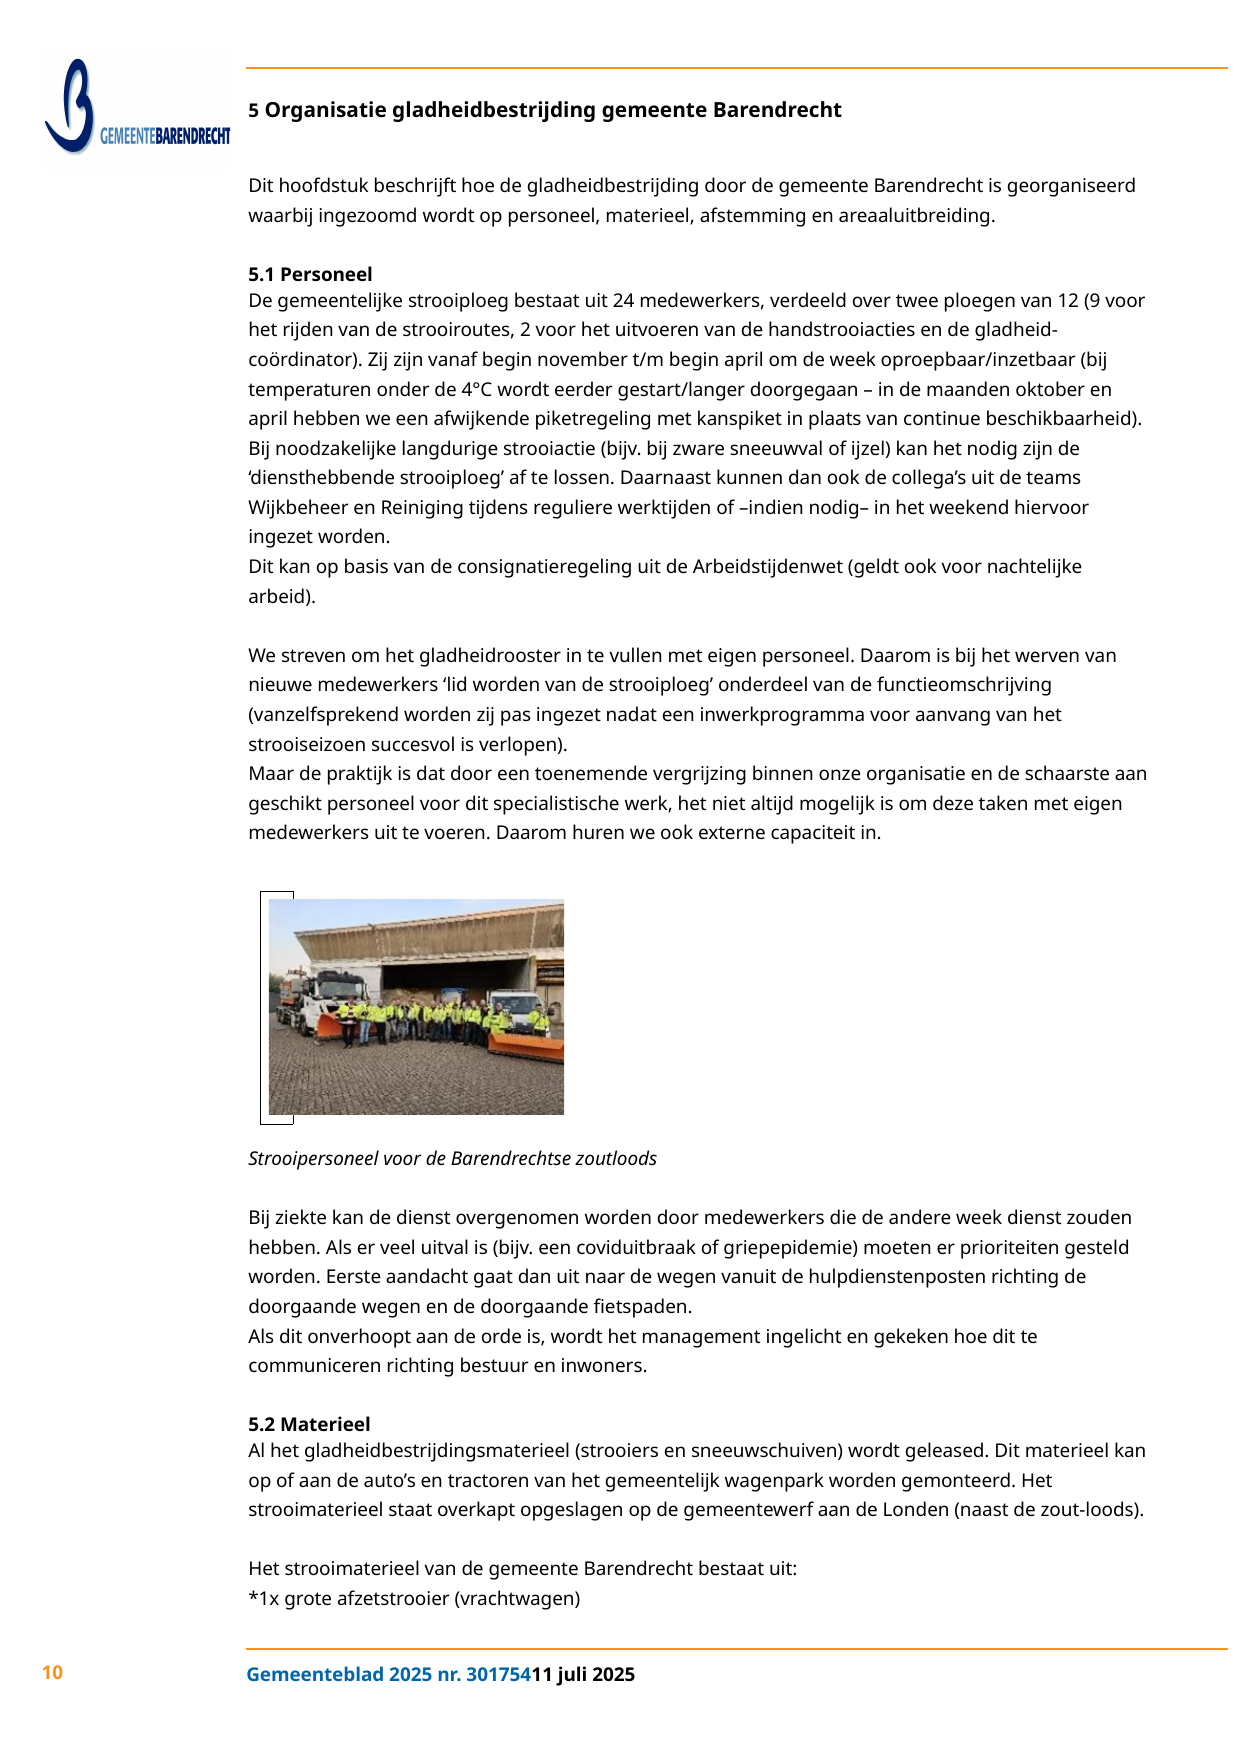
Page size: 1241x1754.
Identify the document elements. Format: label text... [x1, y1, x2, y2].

text Al het gladheidbestrijdingsmaterieel (strooiers en sneeuwschuiven) wordt geleased. Dit materieel kan op of aan de auto’s en tractoren van het gemeentelijk wagenpark worden gemonteerd. Het strooimaterieel staat overkapt opgeslagen op de gemeentewerf aan de Londen (naast de zout-loods). [248, 1437, 1152, 1522]
text Strooipersoneel voor de Barendrechtse zoutloods [248, 1145, 1152, 1171]
text 5.1 Personeel [248, 261, 1152, 287]
text Dit hoofdstuk beschrijft hoe de gladheidbestrijding door de gemeente Barendrecht is georganiseerd waarbij ingezoomd wordt op personeel, materieel, afstemming en areaaluitbreiding. [248, 172, 1152, 228]
text 5 Organisatie gladheidbestrijding gemeente Barendrecht [248, 95, 1152, 123]
text *1x grote afzetstrooier (vrachtwagen) [248, 1585, 1152, 1611]
text Dit kan op basis van de consignatieregeling uit de Arbeidstijdenwet (geldt ook voor nachtelijke arbeid). [248, 553, 1152, 608]
text Het strooimaterieel van de gemeente Barendrecht bestaat uit: [248, 1556, 1152, 1581]
text We streven om het gladheidrooster in te vullen met eigen personeel. Daarom is bij het werven van nieuwe medewerkers ‘lid worden van de strooiploeg’ onderdeel van de functieomschrijving (vanzelfsprekend worden zij pas ingezet nadat een inwerkprogramma voor aanvang van het strooiseizoen succesvol is verlopen). [248, 642, 1152, 756]
text Bij noodzakelijke langdurige strooiactie (bijv. bij zware sneeuwval of ijzel) kan het nodig zijn de ‘diensthebbende strooiploeg’ af te lossen. Daarnaast kunnen dan ook de collega’s uit de teams Wijkbeheer en Reiniging tijdens reguliere werktijden of –indien nodig– in het weekend hiervoor ingezet worden. [248, 435, 1152, 549]
picture [268, 899, 565, 1115]
text Als dit onverhoopt aan de orde is, wordt het management ingelicht en gekeken hoe dit te communiceren richting bestuur en inwoners. [248, 1323, 1152, 1378]
text Maar de praktijk is dat door een toenemende vergrijzing binnen onze organisatie en de schaarste aan geschikt personeel voor dit specialistische werk, het niet altijd mogelijk is om deze taken met eigen medewerkers uit te voeren. Daarom huren we ook externe capaciteit in. [248, 760, 1152, 845]
text De gemeentelijke strooiploeg bestaat uit 24 medewerkers, verdeeld over twee ploegen van 12 (9 voor het rijden van de strooiroutes, 2 voor het uitvoeren van de handstrooiacties en de gladheid-coördinator). Zij zijn vanaf begin november t/m begin april om de week oproepbaar/inzetbaar (bij temperaturen onder de 4°C wordt eerder gestart/langer doorgegaan – in de maanden oktober en april hebben we een afwijkende piketregeling met kanspiket in plaats van continue beschikbaarheid). [248, 287, 1152, 431]
text 5.2 Materieel [248, 1412, 1152, 1437]
text Bij ziekte kan de dienst overgenomen worden door medewerkers die de andere week dienst zouden hebben. Als er veel uitval is (bijv. een coviduitbraak of griepepidemie) moeten er prioriteiten gesteld worden. Eerste aandacht gaat dan uit naar de wegen vanuit de hulpdienstenposten richting de doorgaande wegen en de doorgaande fietspaden. [248, 1204, 1152, 1319]
picture [41, 47, 231, 172]
